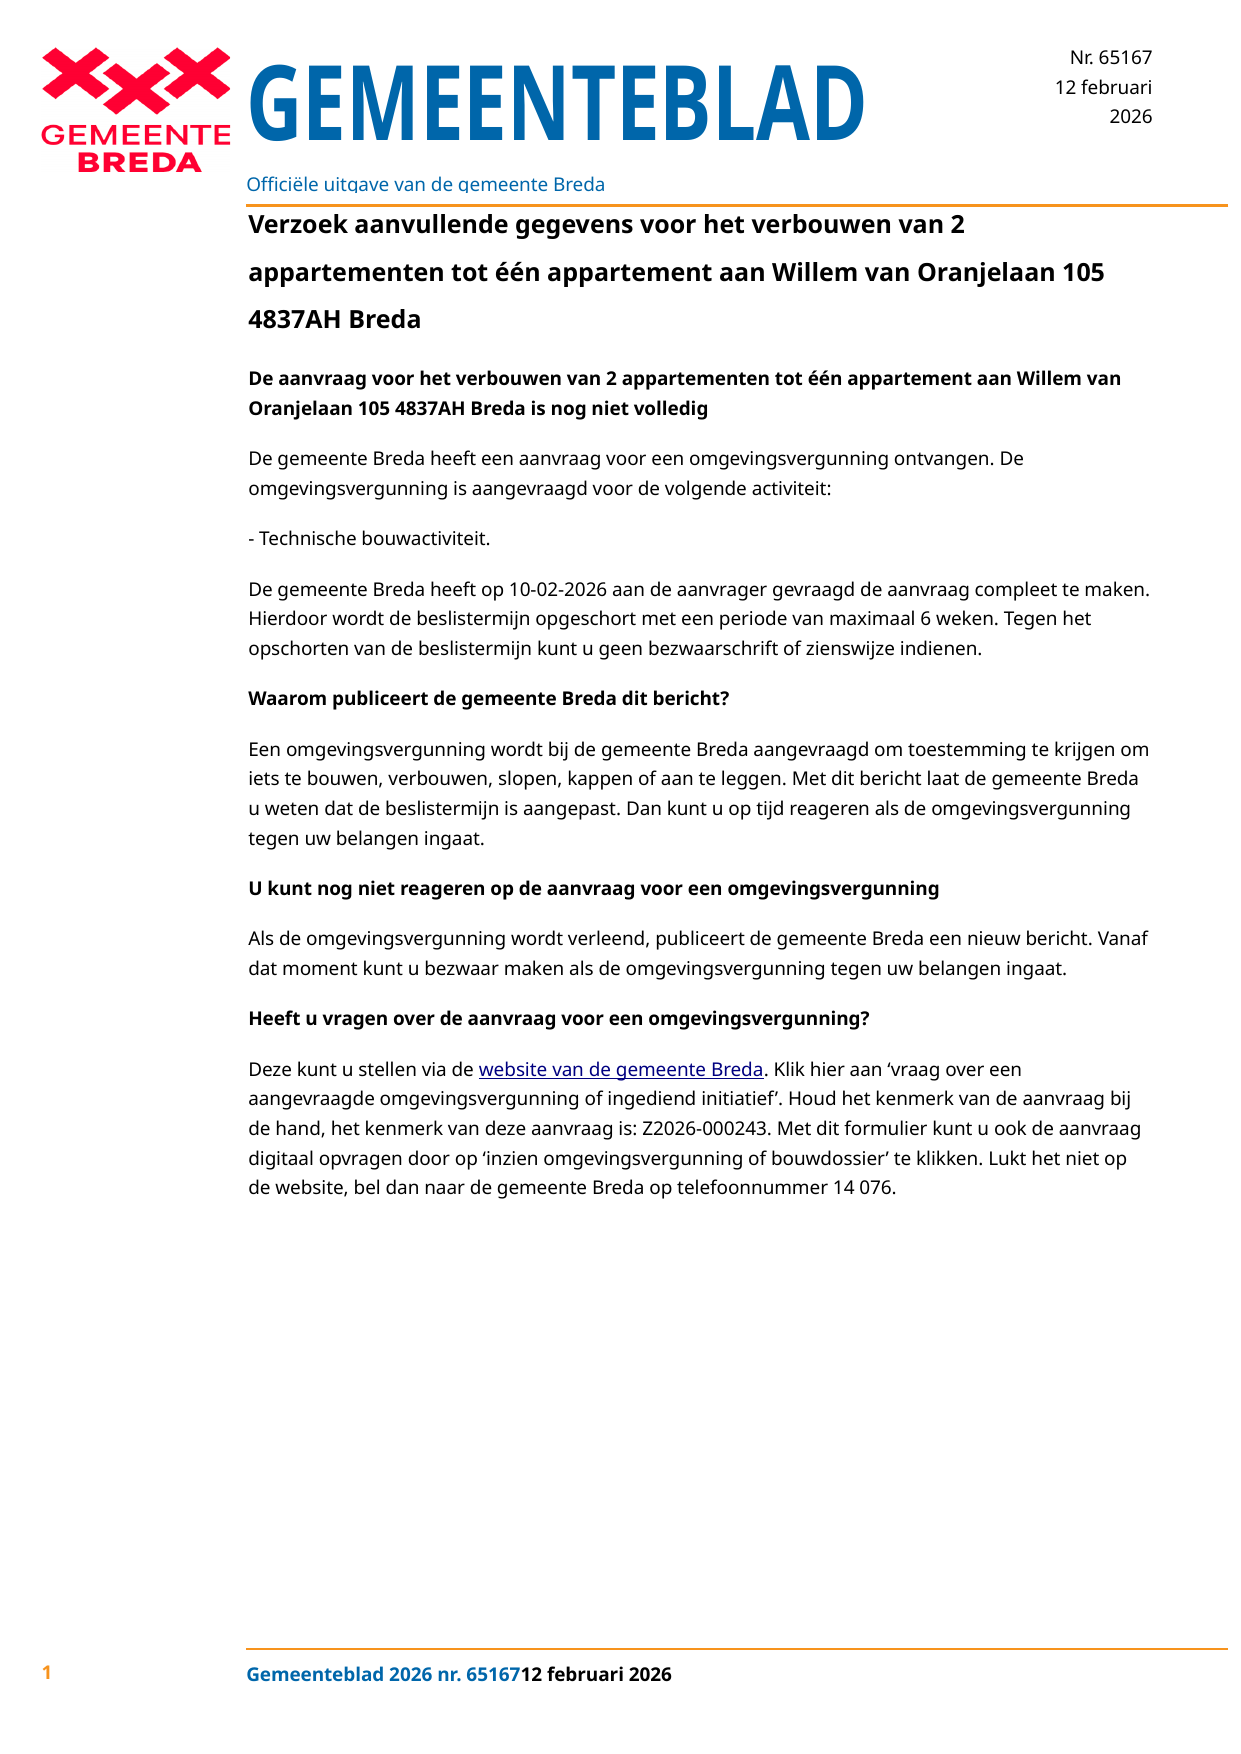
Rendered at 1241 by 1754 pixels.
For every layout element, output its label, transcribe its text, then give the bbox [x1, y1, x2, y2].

text - Technische bouwactiviteit. [248, 526, 1152, 551]
text De gemeente Breda heeft een aanvraag voor een omgevingsvergunning ontvangen. De omgevingsvergunning is aangevraagd voor de volgende activiteit: [248, 446, 1152, 501]
text De aanvraag voor het verbouwen van 2 appartementen tot één appartement aan Willem van Oranjelaan 105 4837AH Breda is nog niet volledig [248, 366, 1152, 421]
text U kunt nog niet reageren op de aanvraag voor een omgevingsvergunning [248, 875, 1152, 901]
text Verzoek aanvullende gegevens voor het verbouwen van 2 appartementen tot één appartement aan Willem van Oranjelaan 105 4837AH Breda [248, 207, 1152, 336]
text Als de omgevingsvergunning wordt verleend, publiceert de gemeente Breda een nieuw bericht. Vanaf dat moment kunt u bezwaar maken als de omgevingsvergunning tegen uw belangen ingaat. [248, 926, 1152, 981]
text Heeft u vragen over de aanvraag voor een omgevingsvergunning? [248, 1006, 1152, 1031]
text Deze kunt u stellen via de website van de gemeente Breda. Klik hier aan ‘vraag over een aangevraagde omgevingsvergunning of ingediend initiatief’. Houd het kenmerk van de aanvraag bij de hand, het kenmerk van deze aanvraag is: Z2026-000243. Met dit formulier kunt u ook de aanvraag digitaal opvragen door op ‘inzien omgevingsvergunning of bouwdossier’ te klikken. Lukt het niet op de website, bel dan naar de gemeente Breda op telefoonnummer 14 076. [248, 1056, 1152, 1200]
text Een omgevingsvergunning wordt bij de gemeente Breda aangevraagd om toestemming te krijgen om iets te bouwen, verbouwen, slopen, kappen of aan te leggen. Met dit bericht laat de gemeente Breda u weten dat de beslistermijn is aangepast. Dan kunt u op tijd reageren als de omgevingsvergunning tegen uw belangen ingaat. [248, 736, 1152, 850]
picture [41, 47, 231, 172]
text De gemeente Breda heeft op 10-02-2026 aan de aanvrager gevraagd de aanvraag compleet te maken. Hierdoor wordt de beslistermijn opgeschort met een periode van maximaal 6 weken. Tegen het opschorten van de beslistermijn kunt u geen bezwaarschrift of zienswijze indienen. [248, 576, 1152, 661]
text Waarom publiceert de gemeente Breda dit bericht? [248, 686, 1152, 711]
